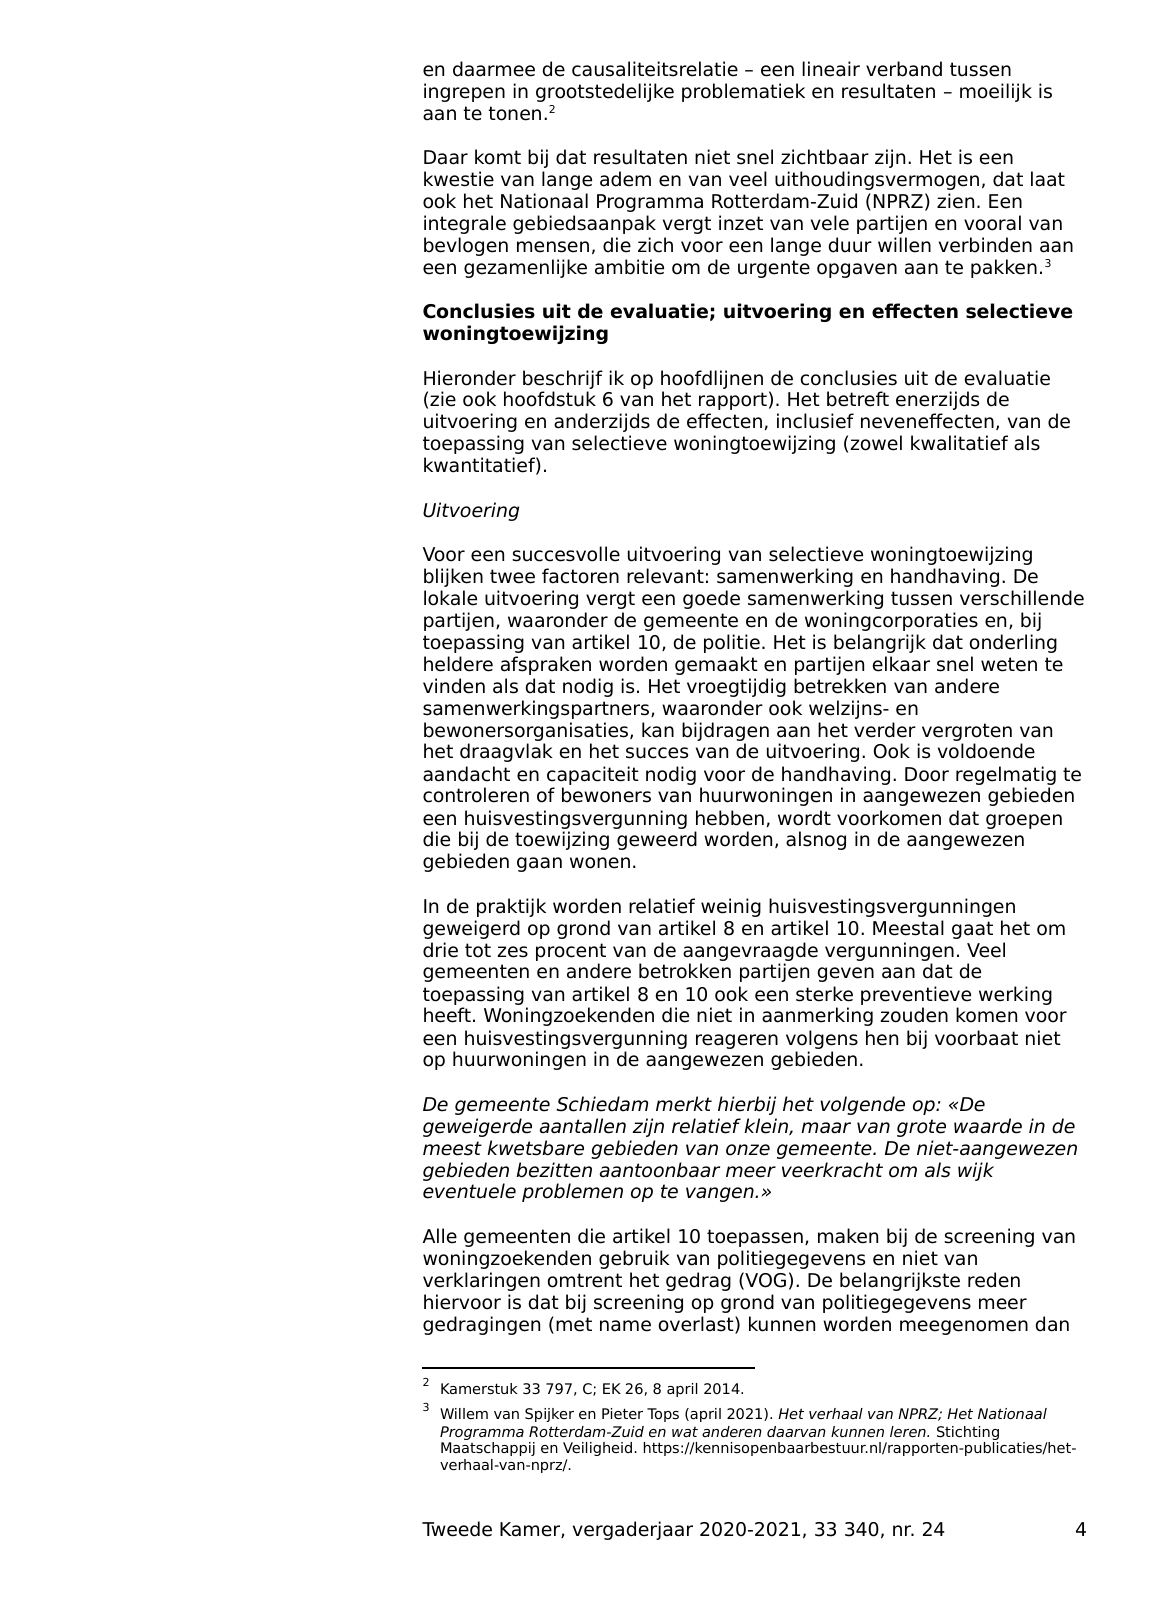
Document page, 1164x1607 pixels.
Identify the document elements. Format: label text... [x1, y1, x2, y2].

text en daarmee de causaliteitsrelatie – een lineair verband tussen ingrepen in grootstedelijke problematiek en resultaten – moeilijk is aan te tonen. [422, 59, 1087, 125]
text In de praktijk worden relatief weinig huisvestingsvergunningen geweigerd op grond van artikel 8 en artikel 10. Meestal gaat het om drie tot zes procent van de aangevraagde vergunningen. Veel gemeenten en andere betrokken partijen geven aan dat de toepassing van artikel 8 en 10 ook een sterke preventieve werking heeft. Woningzoekenden die niet in aanmerking zouden komen voor een huisvestingsvergunning reageren volgens hen bij voorbaat niet op huurwoningen in de aangewezen gebieden. [422, 896, 1087, 1071]
subtitle Uitvoering [422, 499, 1087, 521]
text Daar komt bij dat resultaten niet snel zichtbaar zijn. Het is een kwestie van lange adem en van veel uithoudingsvermogen, dat laat ook het Nationaal Programma Rotterdam-Zuid (NPRZ) zien. Een integrale gebiedsaanpak vergt inzet van vele partijen en vooral van bevlogen mensen, die zich voor een lange duur willen verbinden aan een gezamenlijke ambitie om de urgente opgaven aan te pakken. [422, 147, 1087, 279]
text Hieronder beschrijf ik op hoofdlijnen de conclusies uit de evaluatie (zie ook hoofdstuk 6 van het rapport). Het betreft enerzijds de uitvoering en anderzijds de effecten, inclusief neveneffecten, van de toepassing van selectieve woningtoewijzing (zowel kwalitatief als kwantitatief). [422, 367, 1087, 477]
text Voor een succesvolle uitvoering van selectieve woningtoewijzing blijken twee factoren relevant: samenwerking en handhaving. De lokale uitvoering vergt een goede samenwerking tussen verschillende partijen, waaronder de gemeente en de woningcorporaties en, bij toepassing van artikel 10, de politie. Het is belangrijk dat onderling heldere afspraken worden gemaakt en partijen elkaar snel weten te vinden als dat nodig is. Het vroegtijdig betrekken van andere samenwerkingspartners, waaronder ook welzijns- en bewonersorganisaties, kan bijdragen aan het verder vergroten van het draagvlak en het succes van de uitvoering. Ook is voldoende aandacht en capaciteit nodig voor de handhaving. Door regelmatig te controleren of bewoners van huurwoningen in aangewezen gebieden een huisvestingsvergunning hebben, wordt voorkomen dat groepen die bij de toewijzing geweerd worden, alsnog in de aangewezen gebieden gaan wonen. [422, 544, 1087, 873]
subtitle Conclusies uit de evaluatie; uitvoering en effecten selectieve woningtoewijzing [422, 301, 1087, 345]
text Kamerstuk 33 797, C; EK 26, 8 april 2014. [422, 1377, 1087, 1399]
text De gemeente Schiedam merkt hierbij het volgende op: «De geweigerde aantallen zijn relatief klein, maar van grote waarde in de meest kwetsbare gebieden van onze gemeente. De niet-aangewezen gebieden bezitten aantoonbaar meer veerkracht om als wijk eventuele problemen op te vangen.» [422, 1093, 1087, 1203]
text Willem van Spijker en Pieter Tops (april 2021). Het verhaal van NPRZ; Het Nationaal Programma Rotterdam-Zuid en wat anderen daarvan kunnen leren. Stichting Maatschappij en Veiligheid. https://kennisopenbaarbestuur.nl/rapporten-publicaties/het-verhaal-van-nprz/. [422, 1402, 1087, 1474]
text Alle gemeenten die artikel 10 toepassen, maken bij de screening van woningzoekenden gebruik van politiegegevens en niet van verklaringen omtrent het gedrag (VOG). De belangrijkste reden hiervoor is dat bij screening op grond van politiegegevens meer gedragingen (met name overlast) kunnen worden meegenomen dan [422, 1226, 1087, 1336]
